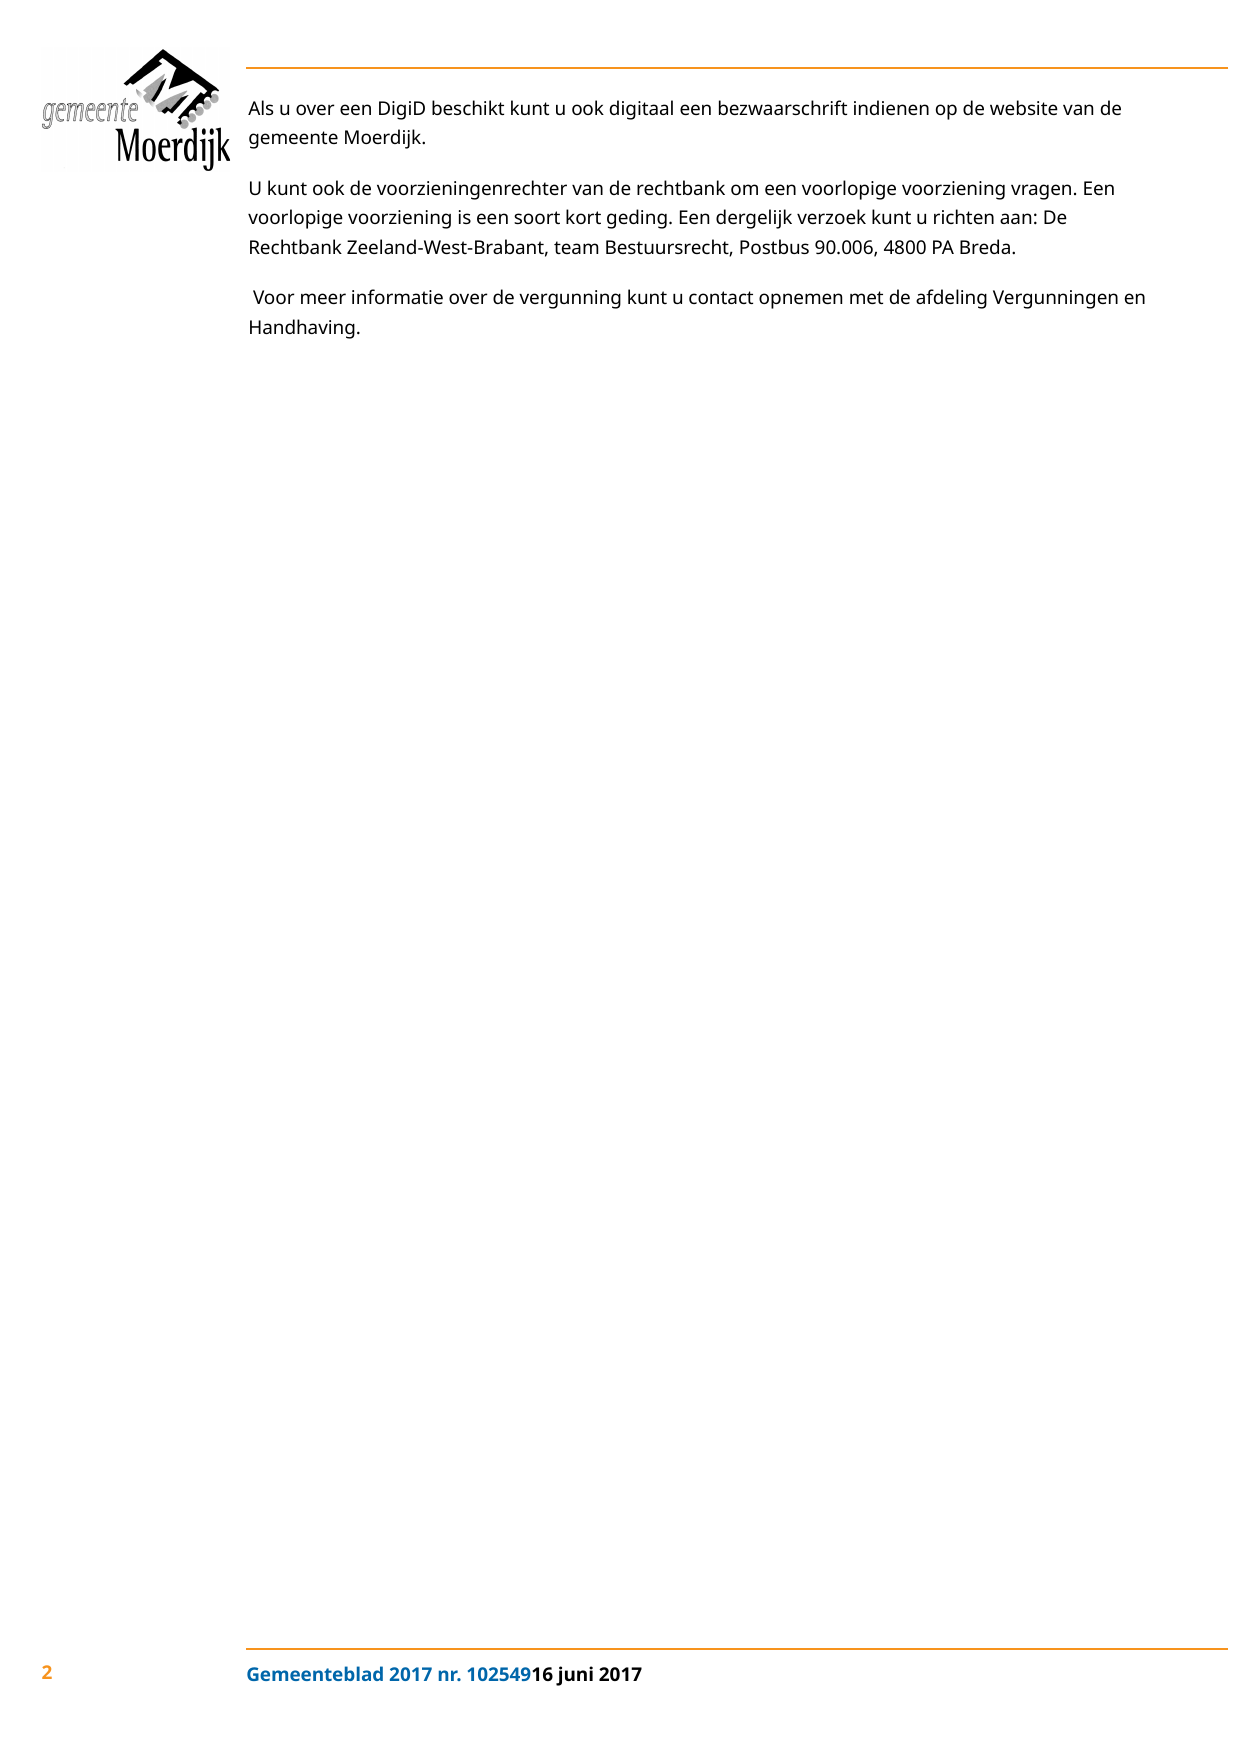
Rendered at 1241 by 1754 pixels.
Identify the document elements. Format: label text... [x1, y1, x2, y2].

text Voor meer informatie over de vergunning kunt u contact opnemen met de afdeling Vergunningen en Handhaving. [248, 284, 1152, 340]
text U kunt ook de voorzieningenrechter van de rechtbank om een voorlopige voorziening vragen. Een voorlopige voorziening is een soort kort geding. Een dergelijk verzoek kunt u richten aan: De Rechtbank Zeeland-West-Brabant, team Bestuursrecht, Postbus 90.006, 4800 PA Breda. [248, 175, 1152, 260]
text Als u over een DigiD beschikt kunt u ook digitaal een bezwaarschrift indienen op de website van de gemeente Moerdijk. [248, 95, 1152, 150]
picture [41, 47, 231, 172]
